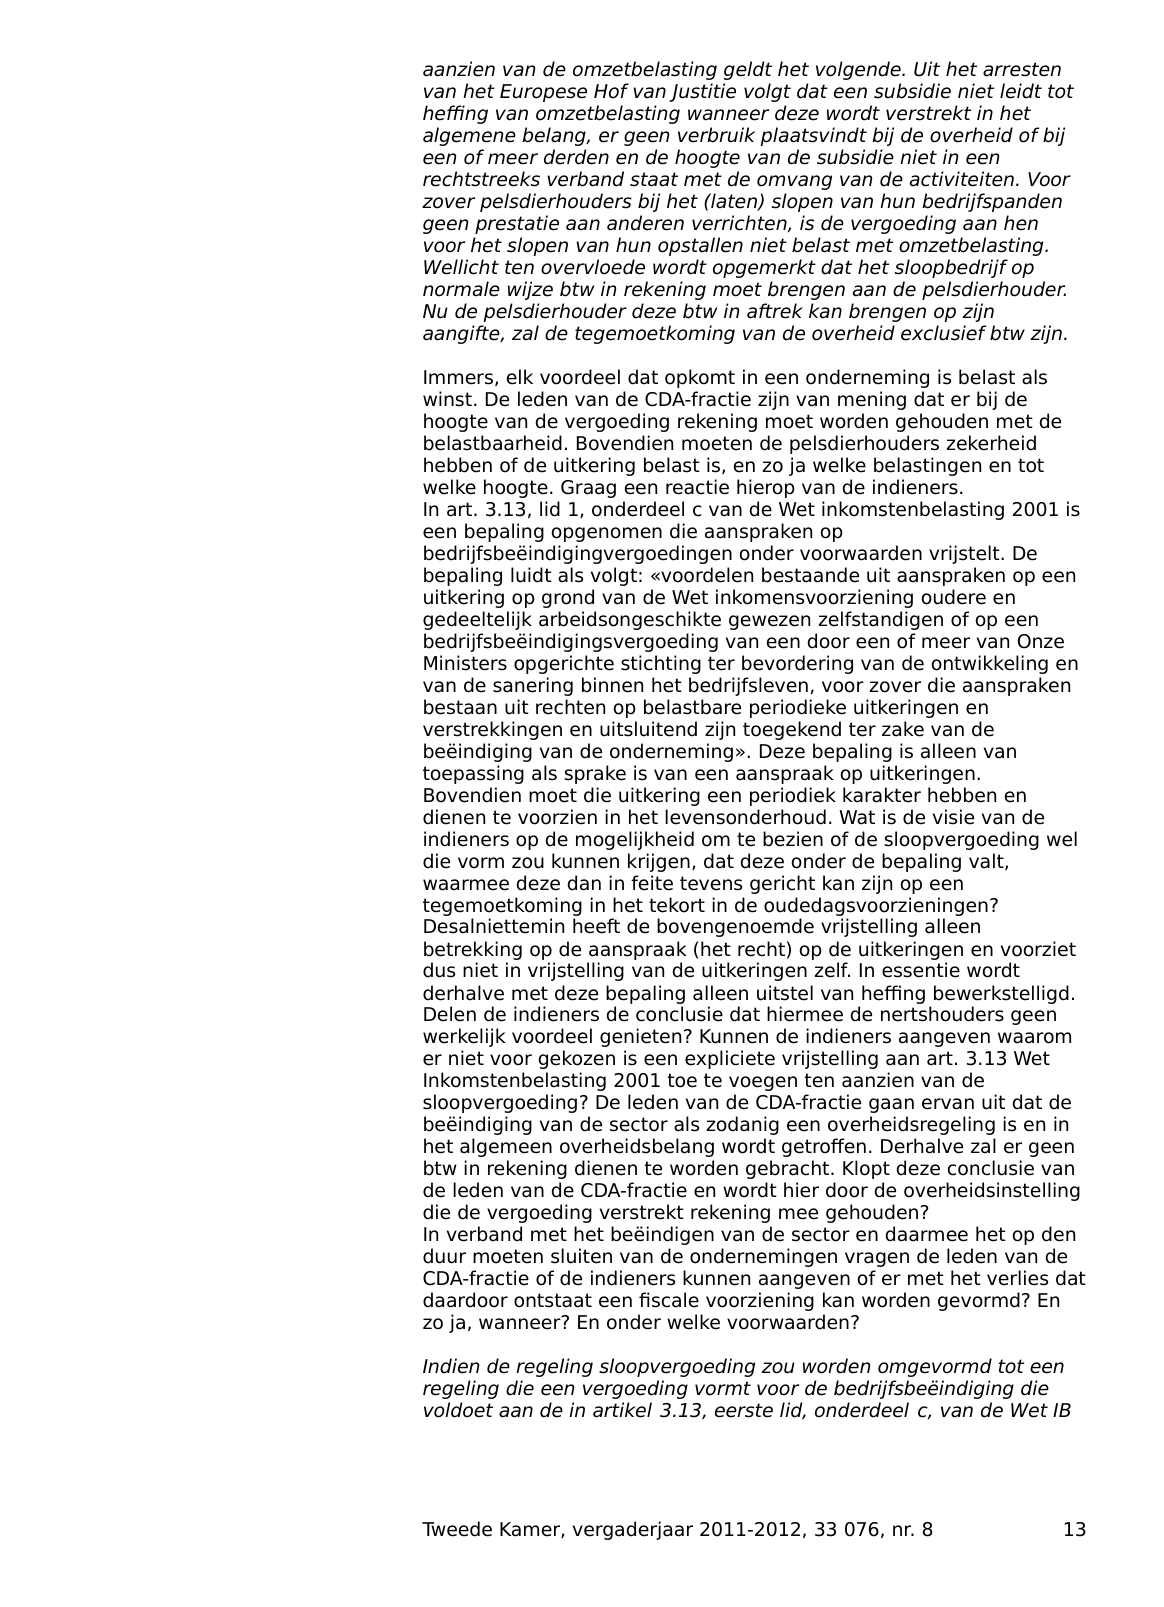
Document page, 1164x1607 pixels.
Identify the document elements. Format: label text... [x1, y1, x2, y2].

text Wellicht ten overvloede wordt opgemerkt dat het sloopbedrijf op normale wijze btw in rekening moet brengen aan de pelsdierhouder. Nu de pelsdierhouder deze btw in aftrek kan brengen op zijn aangifte, zal de tegemoetkoming van de overheid exclusief btw zijn. [422, 257, 1087, 345]
text aanzien van de omzetbelasting geldt het volgende. Uit het arresten van het Europese Hof van Justitie volgt dat een subsidie niet leidt tot heffing van omzetbelasting wanneer deze wordt verstrekt in het algemene belang, er geen verbruik plaatsvindt bij de overheid of bij een of meer derden en de hoogte van de subsidie niet in een rechtstreeks verband staat met de omvang van de activiteiten. Voor zover pelsdierhouders bij het (laten) slopen van hun bedrijfspanden geen prestatie aan anderen verrichten, is de vergoeding aan hen voor het slopen van hun opstallen niet belast met omzetbelasting. [422, 59, 1087, 257]
text In art. 3.13, lid 1, onderdeel c van de Wet inkomstenbelasting 2001 is een bepaling opgenomen die aanspraken op bedrijfsbeëindigingvergoedingen onder voorwaarden vrijstelt. De bepaling luidt als volgt: «voordelen bestaande uit aanspraken op een uitkering op grond van de Wet inkomensvoorziening oudere en gedeeltelijk arbeidsongeschikte gewezen zelfstandigen of op een bedrijfsbeëindigingsvergoeding van een door een of meer van Onze Ministers opgerichte stichting ter bevordering van de ontwikkeling en van de sanering binnen het bedrijfsleven, voor zover die aanspraken bestaan uit rechten op belastbare periodieke uitkeringen en verstrekkingen en uitsluitend zijn toegekend ter zake van de beëindiging van de onderneming». Deze bepaling is alleen van toepassing als sprake is van een aanspraak op uitkeringen. Bovendien moet die uitkering een periodiek karakter hebben en dienen te voorzien in het levensonderhoud. Wat is de visie van de indieners op de mogelijkheid om te bezien of de sloopvergoeding wel die vorm zou kunnen krijgen, dat deze onder de bepaling valt, waarmee deze dan in feite tevens gericht kan zijn op een tegemoetkoming in het tekort in de oudedagsvoorzieningen? Desalniettemin heeft de bovengenoemde vrijstelling alleen betrekking op de aanspraak (het recht) op de uitkeringen en voorziet dus niet in vrijstelling van de uitkeringen zelf. In essentie wordt derhalve met deze bepaling alleen uitstel van heffing bewerkstelligd. Delen de indieners de conclusie dat hiermee de nertshouders geen werkelijk voordeel genieten? Kunnen de indieners aangeven waarom er niet voor gekozen is een expliciete vrijstelling aan art. 3.13 Wet Inkomstenbelasting 2001 toe te voegen ten aanzien van de sloopvergoeding? De leden van de CDA-fractie gaan ervan uit dat de beëindiging van de sector als zodanig een overheidsregeling is en in het algemeen overheidsbelang wordt getroffen. Derhalve zal er geen btw in rekening dienen te worden gebracht. Klopt deze conclusie van de leden van de CDA-fractie en wordt hier door de overheidsinstelling die de vergoeding verstrekt rekening mee gehouden? [422, 499, 1087, 1224]
text Immers, elk voordeel dat opkomt in een onderneming is belast als winst. De leden van de CDA-fractie zijn van mening dat er bij de hoogte van de vergoeding rekening moet worden gehouden met de belastbaarheid. Bovendien moeten de pelsdierhouders zekerheid hebben of de uitkering belast is, en zo ja welke belastingen en tot welke hoogte. Graag een reactie hierop van de indieners. [422, 367, 1087, 499]
text Indien de regeling sloopvergoeding zou worden omgevormd tot een regeling die een vergoeding vormt voor de bedrijfsbeëindiging die voldoet aan de in artikel 3.13, eerste lid, onderdeel c, van de Wet IB [422, 1356, 1087, 1422]
text In verband met het beëindigen van de sector en daarmee het op den duur moeten sluiten van de ondernemingen vragen de leden van de CDA-fractie of de indieners kunnen aangeven of er met het verlies dat daardoor ontstaat een fiscale voorziening kan worden gevormd? En zo ja, wanneer? En onder welke voorwaarden? [422, 1224, 1087, 1334]
